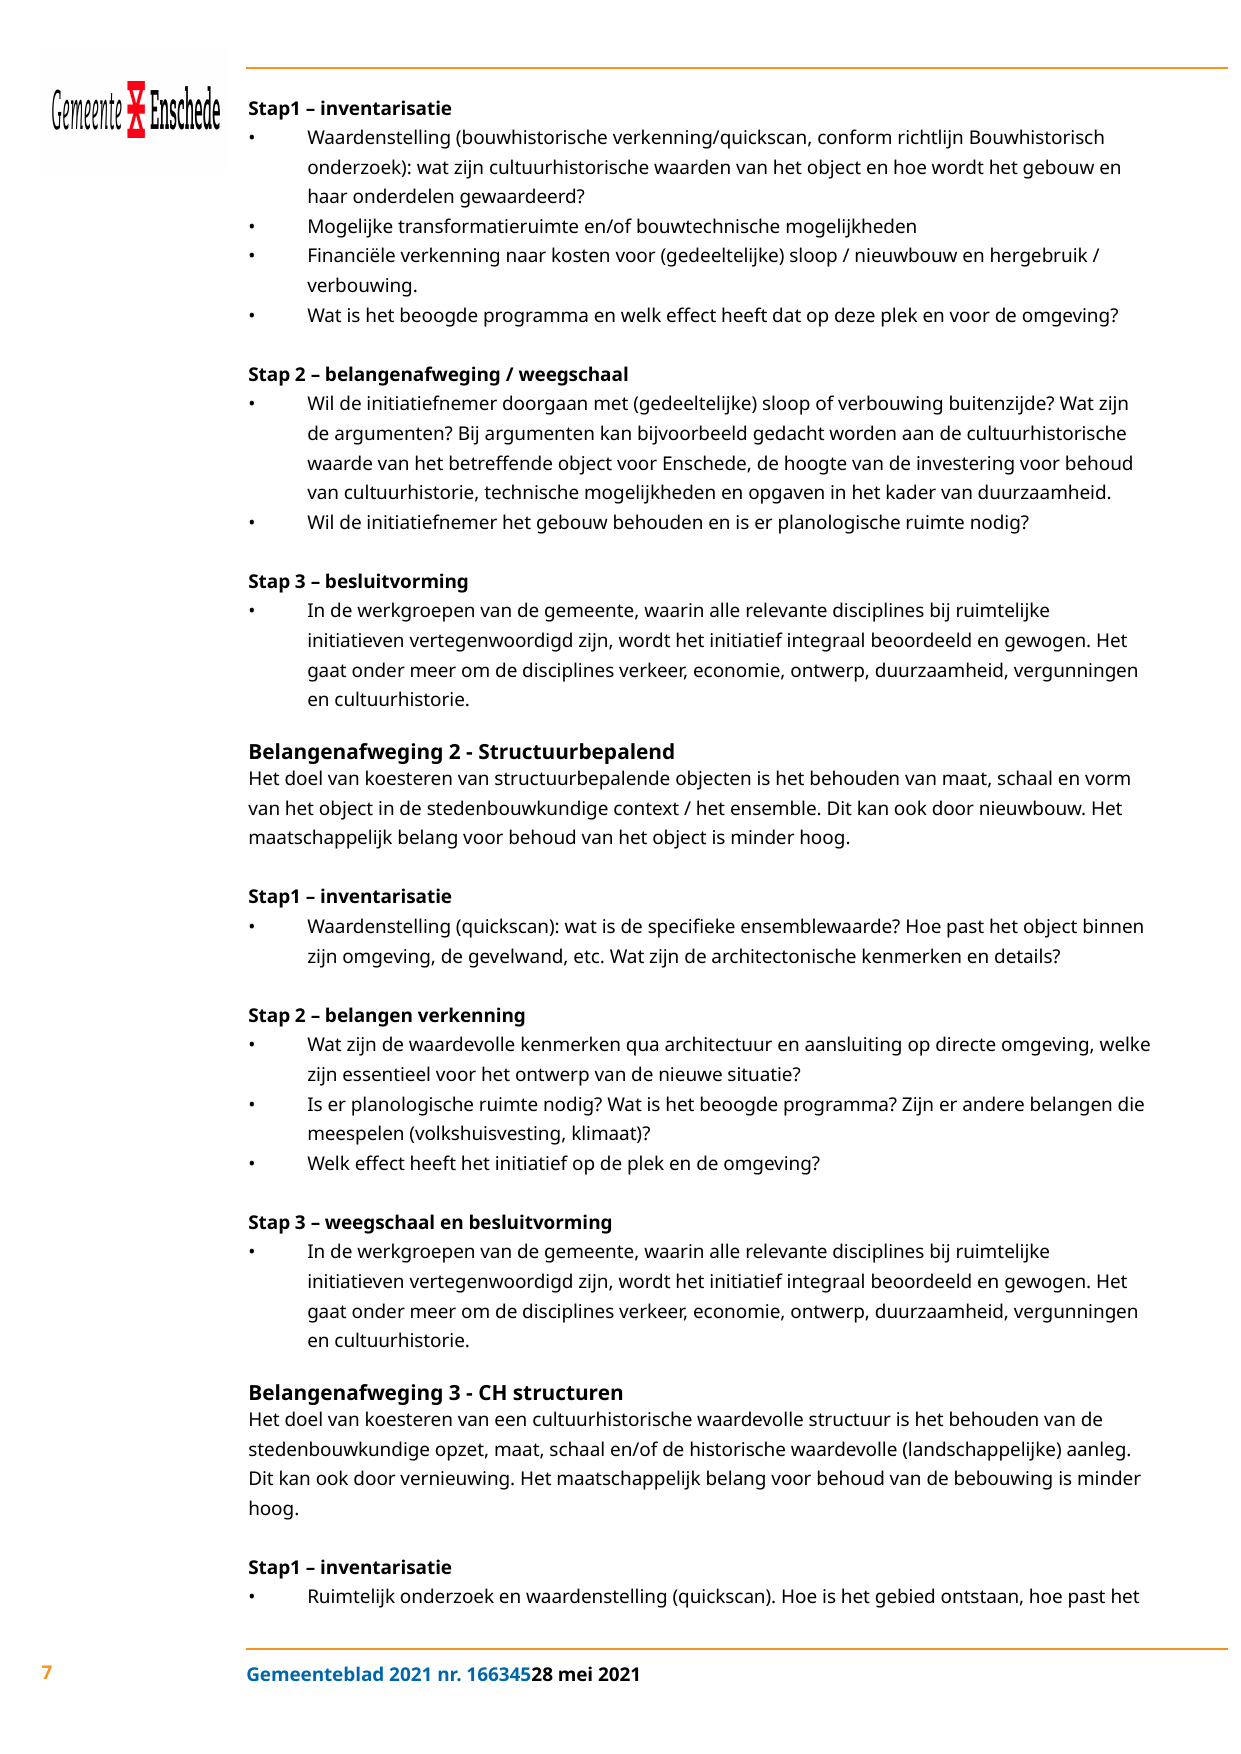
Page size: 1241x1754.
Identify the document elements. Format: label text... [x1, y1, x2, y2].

list In de werkgroepen van de gemeente, waarin alle relevante disciplines bij ruimtelijke initiatieven vertegenwoordigd zijn, wordt het initiatief integraal beoordeeld en gewogen. Het gaat onder meer om de disciplines verkeer, economie, ontwerp, duurzaamheid, vergunningen en cultuurhistorie. [248, 598, 1152, 712]
picture [41, 47, 231, 172]
list Mogelijke transformatieruimte en/of bouwtechnische mogelijkheden [248, 213, 1152, 239]
list Welk effect heeft het initiatief op de plek en de omgeving? [248, 1150, 1152, 1176]
list Wil de initiatiefnemer doorgaan met (gedeeltelijke) sloop of verbouwing buitenzijde? Wat zijn de argumenten? Bij argumenten kan bijvoorbeeld gedacht worden aan de cultuurhistorische waarde van het betreffende object voor Enschede, de hoogte van de investering voor behoud van cultuurhistorie, technische mogelijkheden en opgaven in het kader van duurzaamheid. [248, 391, 1152, 505]
text Stap1 – inventarisatie [248, 884, 1152, 909]
text Stap1 – inventarisatie [248, 95, 1152, 121]
list Waardenstelling (bouwhistorische verkenning/quickscan, conform richtlijn Bouwhistorisch onderzoek): wat zijn cultuurhistorische waarden van het object en hoe wordt het gebouw en haar onderdelen gewaardeerd? [248, 124, 1152, 209]
text Stap 2 – belangenafweging / weegschaal [248, 361, 1152, 387]
text Stap 2 – belangen verkenning [248, 1002, 1152, 1028]
list Wil de initiatiefnemer het gebouw behouden en is er planologische ruimte nodig? [248, 509, 1152, 535]
list Waardenstelling (quickscan): wat is de specifieke ensemblewaarde? Hoe past het object binnen zijn omgeving, de gevelwand, etc. Wat zijn de architectonische kenmerken en details? [248, 913, 1152, 968]
list Ruimtelijk onderzoek en waardenstelling (quickscan). Hoe is het gebied ontstaan, hoe past het [248, 1584, 1152, 1609]
list Financiële verkenning naar kosten voor (gedeeltelijke) sloop / nieuwbouw en hergebruik / verbouwing. [248, 243, 1152, 298]
text Belangenafweging 3 - CH structuren [248, 1378, 1152, 1406]
text Stap 3 – besluitvorming [248, 568, 1152, 594]
text Het doel van koesteren van een cultuurhistorische waardevolle structuur is het behouden van de stedenbouwkundige opzet, maat, schaal en/of de historische waardevolle (landschappelijke) aanleg. Dit kan ook door vernieuwing. Het maatschappelijk belang voor behoud van de bebouwing is minder hoog. [248, 1406, 1152, 1521]
list Wat is het beoogde programma en welk effect heeft dat op deze plek en voor de omgeving? [248, 302, 1152, 328]
text Het doel van koesteren van structuurbepalende objecten is het behouden van maat, schaal en vorm van het object in de stedenbouwkundige context / het ensemble. Dit kan ook door nieuwbouw. Het maatschappelijk belang voor behoud van het object is minder hoog. [248, 765, 1152, 850]
list In de werkgroepen van de gemeente, waarin alle relevante disciplines bij ruimtelijke initiatieven vertegenwoordigd zijn, wordt het initiatief integraal beoordeeld en gewogen. Het gaat onder meer om de disciplines verkeer, economie, ontwerp, duurzaamheid, vergunningen en cultuurhistorie. [248, 1239, 1152, 1353]
text Stap 3 – weegschaal en besluitvorming [248, 1209, 1152, 1235]
text Stap1 – inventarisatie [248, 1554, 1152, 1580]
list Is er planologische ruimte nodig? Wat is het beoogde programma? Zijn er andere belangen die meespelen (volkshuisvesting, klimaat)? [248, 1091, 1152, 1146]
text Belangenafweging 2 - Structuurbepalend [248, 737, 1152, 765]
list Wat zijn de waardevolle kenmerken qua architectuur en aansluiting op directe omgeving, welke zijn essentieel voor het ontwerp van de nieuwe situatie? [248, 1032, 1152, 1087]
